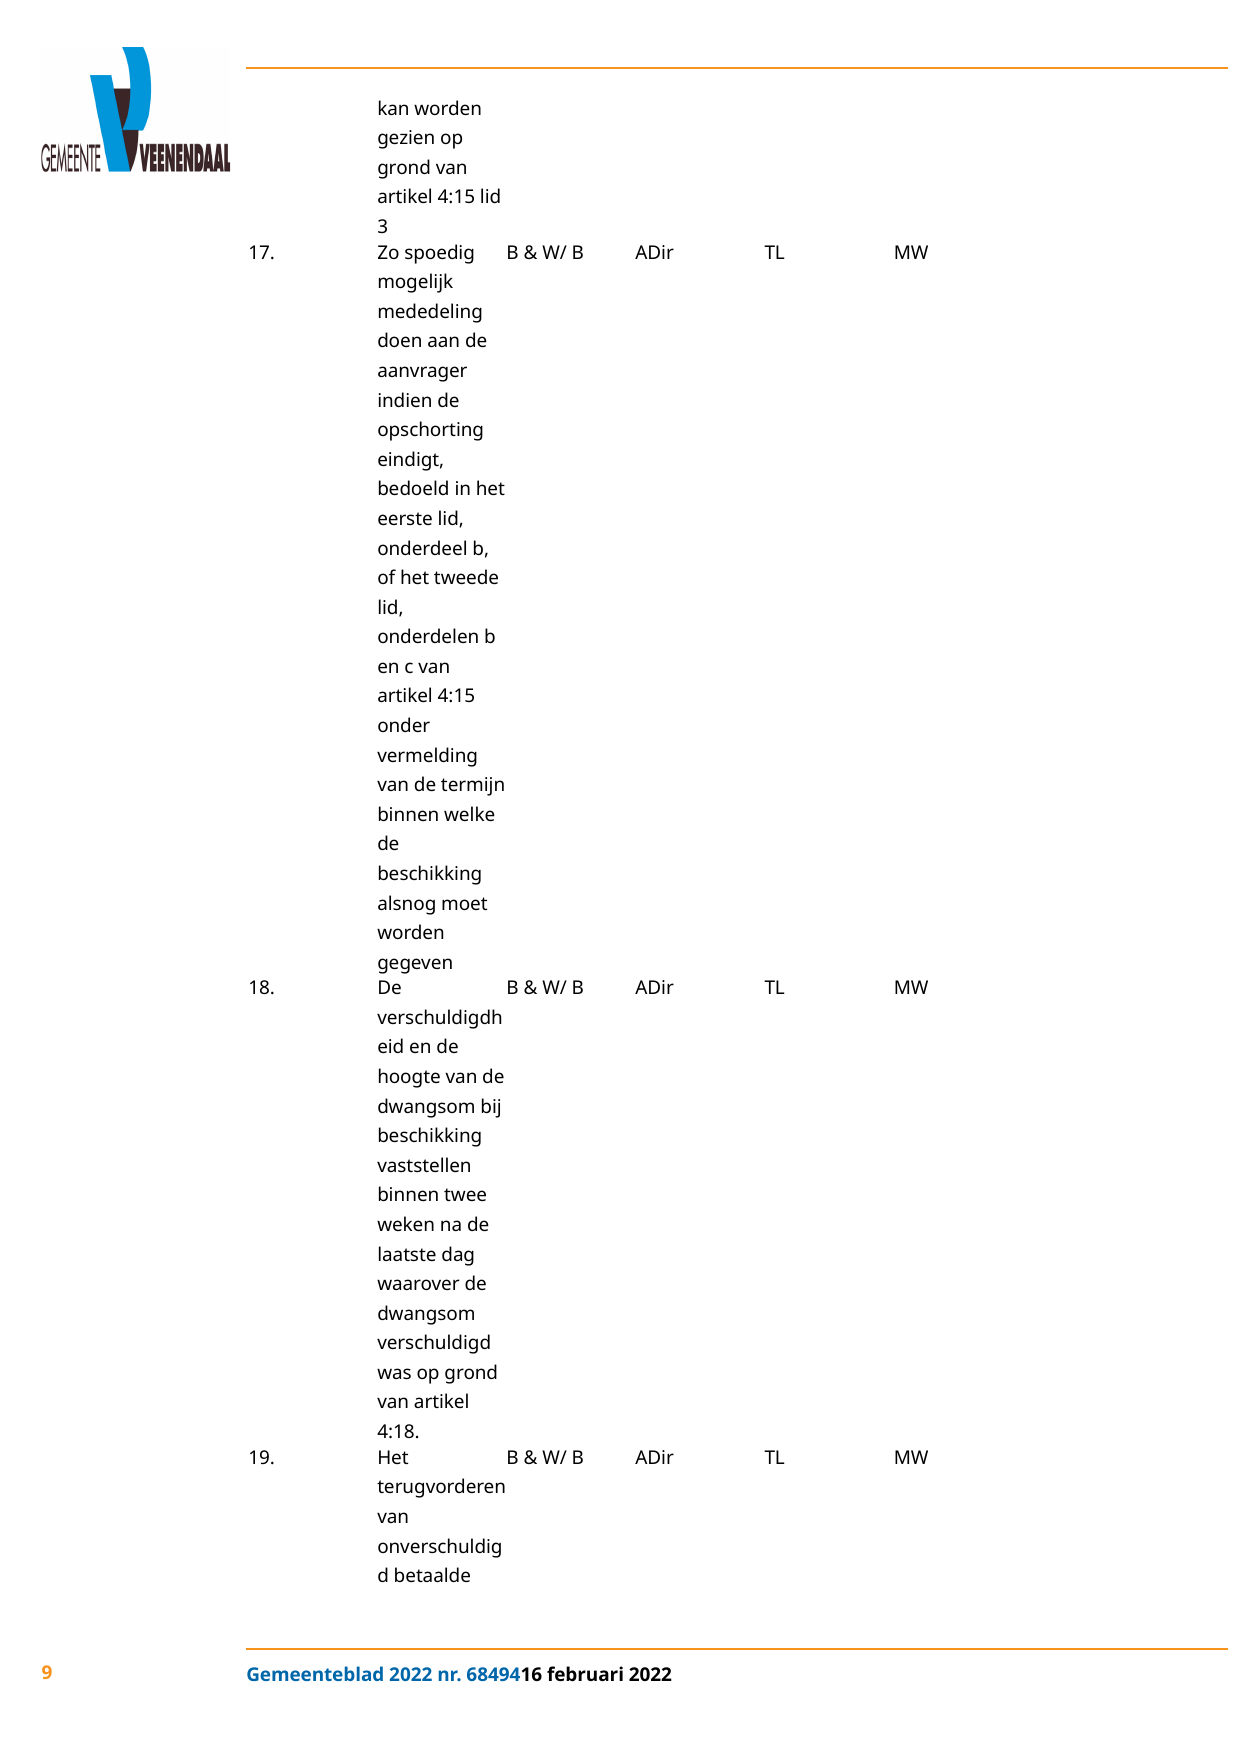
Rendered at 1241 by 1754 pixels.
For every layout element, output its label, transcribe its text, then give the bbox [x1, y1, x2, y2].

table_cell B & W/ B [506, 975, 635, 1444]
table_cell TL [764, 239, 893, 974]
table_cell MW [894, 975, 1022, 1444]
table_cell [506, 95, 635, 239]
table_cell MW [894, 1444, 1022, 1588]
table_cell Zo spoedig mogelijk mededeling doen aan de aanvrager indien de opschorting eindigt, bedoeld in het eerste lid, onderdeel b, of het tweede lid, onderdelen b en c van artikel 4:15 onder vermelding van de termijn binnen welke de beschikking alsnog moet worden gegeven [377, 239, 506, 974]
table_cell [764, 95, 893, 239]
table_cell 18. [248, 975, 377, 1444]
table_cell [894, 95, 1022, 239]
table_cell [1023, 975, 1152, 1444]
table_cell [1023, 1444, 1152, 1588]
table_cell 17. [248, 239, 377, 974]
table_cell B & W/ B [506, 239, 635, 974]
picture [41, 47, 130, 172]
table_cell ADir [635, 239, 764, 974]
table_cell TL [764, 1444, 893, 1588]
table_cell [1023, 95, 1152, 239]
table_cell MW [894, 239, 1022, 974]
table_cell [635, 95, 764, 239]
table_cell ADir [635, 975, 764, 1444]
picture [123, 47, 231, 172]
table_cell B & W/ B [506, 1444, 635, 1588]
table_cell TL [764, 975, 893, 1444]
table_cell 19. [248, 1444, 377, 1588]
table_cell ADir [635, 1444, 764, 1588]
table_cell [248, 95, 377, 239]
table_cell kan worden gezien op grond van artikel 4:15 lid 3 [377, 95, 506, 239]
table_cell Het terugvorderen van onverschuldigd betaalde [377, 1444, 506, 1588]
table_cell [1023, 239, 1152, 974]
table_cell De verschuldigdheid en de hoogte van de dwangsom bij beschikking vaststellen binnen twee weken na de laatste dag waarover de dwangsom verschuldigd was op grond van artikel 4:18. [377, 975, 506, 1444]
